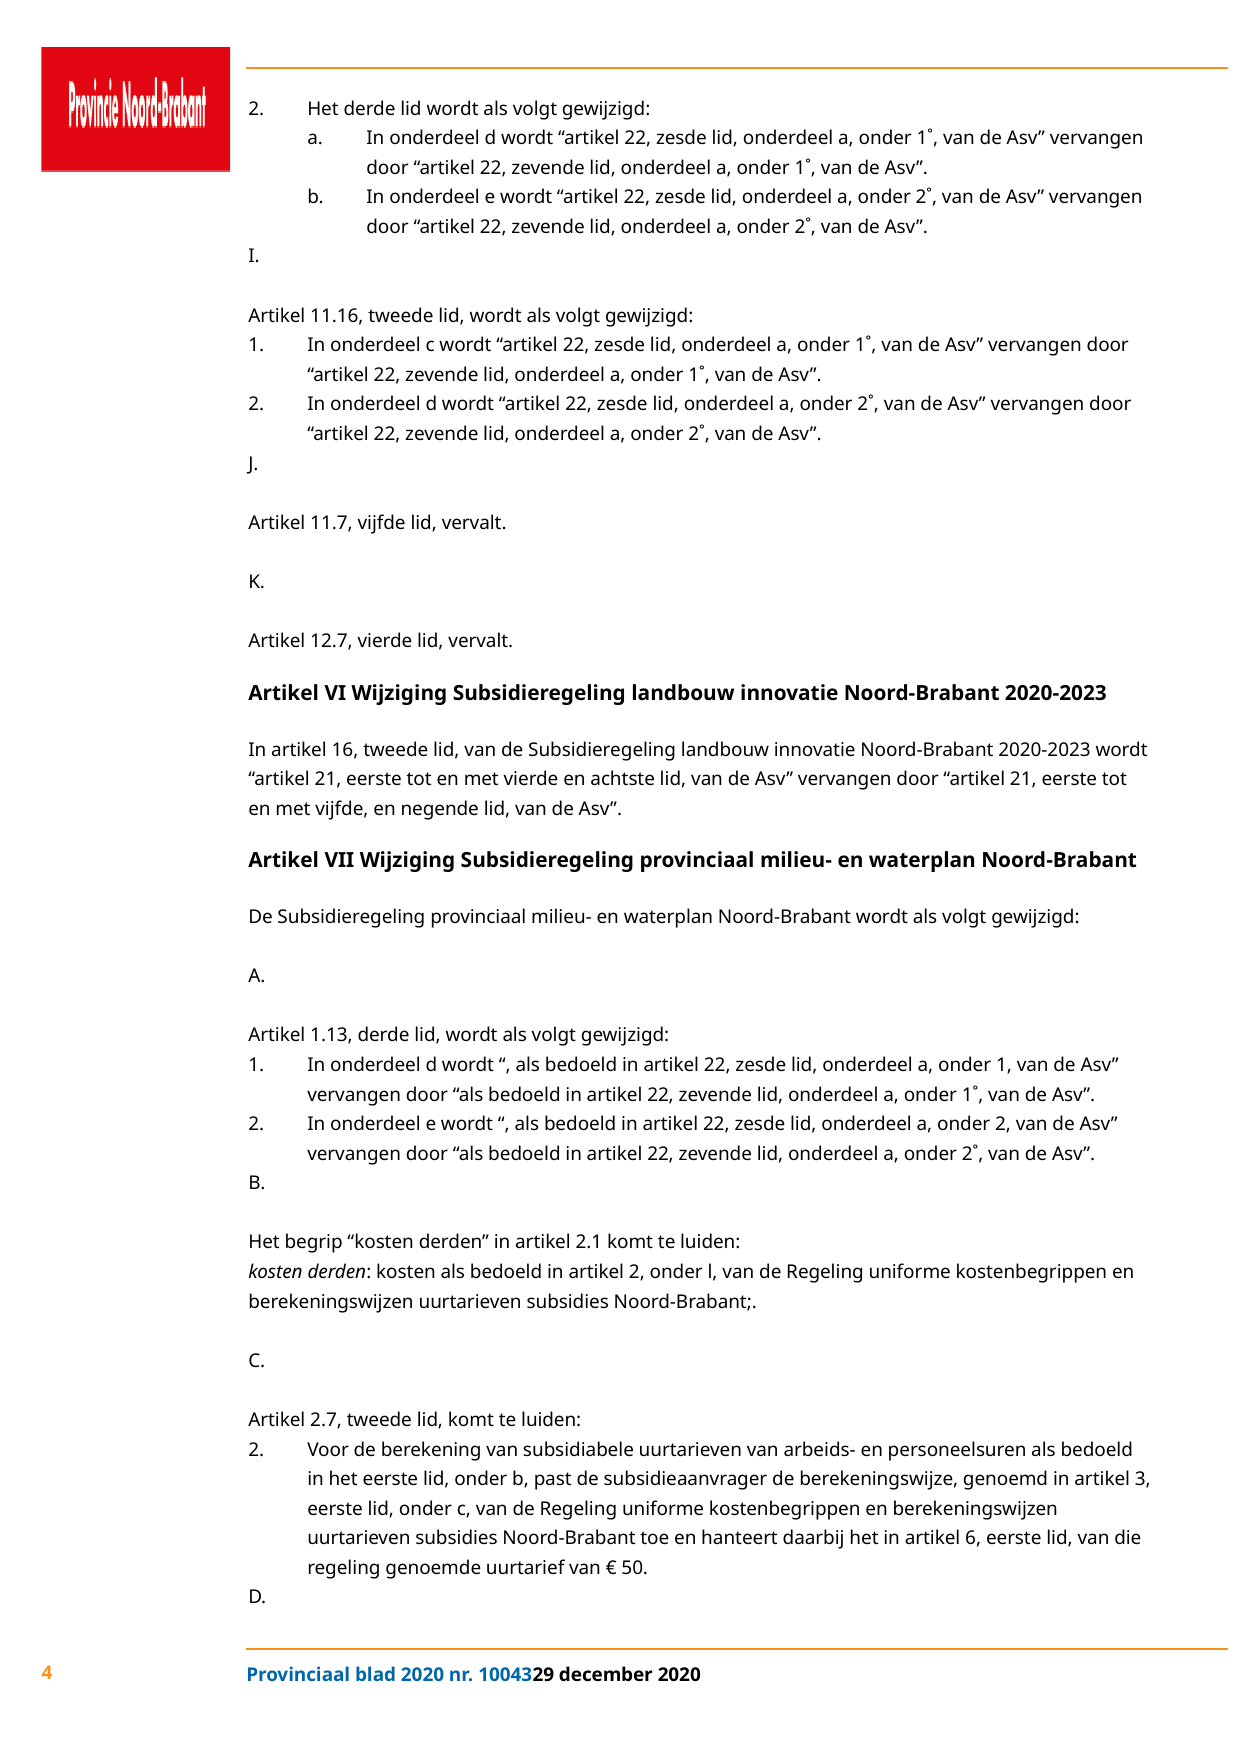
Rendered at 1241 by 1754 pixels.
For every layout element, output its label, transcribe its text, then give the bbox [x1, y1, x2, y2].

list In onderdeel d wordt “artikel 22, zesde lid, onderdeel a, onder 1˚, van de Asv” vervangen door “artikel 22, zevende lid, onderdeel a, onder 1˚, van de Asv”. [307, 124, 1152, 180]
text J. [248, 450, 1152, 476]
text Artikel 2.7, tweede lid, komt te luiden: [248, 1406, 1152, 1432]
text K. [248, 568, 1152, 594]
list Voor de berekening van subsidiabele uurtarieven van arbeids- en personeelsuren als bedoeld in het eerste lid, onder b, past de subsidieaanvrager de berekeningswijze, genoemd in artikel 3, eerste lid, onder c, van de Regeling uniforme kostenbegrippen en berekeningswijzen uurtarieven subsidies Noord-Brabant toe en hanteert daarbij het in artikel 6, eerste lid, van die regeling genoemde uurtarief van € 50. [248, 1436, 1152, 1580]
text Artikel 1.13, derde lid, wordt als volgt gewijzigd: [248, 1022, 1152, 1047]
text C. [248, 1347, 1152, 1373]
text Artikel VII Wijziging Subsidieregeling provinciaal milieu- en waterplan Noord-Brabant [248, 845, 1152, 874]
text Artikel 11.16, tweede lid, wordt als volgt gewijzigd: [248, 302, 1152, 328]
list In onderdeel c wordt “artikel 22, zesde lid, onderdeel a, onder 1˚, van de Asv” vervangen door “artikel 22, zevende lid, onderdeel a, onder 1˚, van de Asv”. [248, 331, 1152, 387]
text Artikel VI Wijziging Subsidieregeling landbouw innovatie Noord-Brabant 2020-2023 [248, 678, 1152, 706]
text Het begrip “kosten derden” in artikel 2.1 komt te luiden: [248, 1229, 1152, 1254]
text Artikel 11.7, vijfde lid, vervalt. [248, 509, 1152, 535]
list Het derde lid wordt als volgt gewijzigd: [248, 95, 1152, 121]
text D. [248, 1584, 1152, 1609]
text B. [248, 1169, 1152, 1195]
list In onderdeel d wordt “artikel 22, zesde lid, onderdeel a, onder 2˚, van de Asv” vervangen door “artikel 22, zevende lid, onderdeel a, onder 2˚, van de Asv”. [248, 391, 1152, 446]
picture [41, 47, 231, 172]
list In onderdeel d wordt “, als bedoeld in artikel 22, zesde lid, onderdeel a, onder 1, van de Asv” vervangen door “als bedoeld in artikel 22, zevende lid, onderdeel a, onder 1˚, van de Asv”. [248, 1051, 1152, 1107]
list In onderdeel e wordt “, als bedoeld in artikel 22, zesde lid, onderdeel a, onder 2, van de Asv” vervangen door “als bedoeld in artikel 22, zevende lid, onderdeel a, onder 2˚, van de Asv”. [248, 1110, 1152, 1166]
text Artikel 12.7, vierde lid, vervalt. [248, 627, 1152, 653]
text kosten derden: kosten als bedoeld in artikel 2, onder l, van de Regeling uniforme kostenbegrippen en berekeningswijzen uurtarieven subsidies Noord-Brabant;. [248, 1258, 1152, 1314]
text De Subsidieregeling provinciaal milieu- en waterplan Noord-Brabant wordt als volgt gewijzigd: [248, 903, 1152, 929]
text In artikel 16, tweede lid, van de Subsidieregeling landbouw innovatie Noord-Brabant 2020-2023 wordt “artikel 21, eerste tot en met vierde en achtste lid, van de Asv” vervangen door “artikel 21, eerste tot en met vijfde, en negende lid, van de Asv”. [248, 736, 1152, 821]
text I. [248, 243, 1152, 268]
text A. [248, 962, 1152, 988]
list In onderdeel e wordt “artikel 22, zesde lid, onderdeel a, onder 2˚, van de Asv” vervangen door “artikel 22, zevende lid, onderdeel a, onder 2˚, van de Asv”. [307, 183, 1152, 239]
